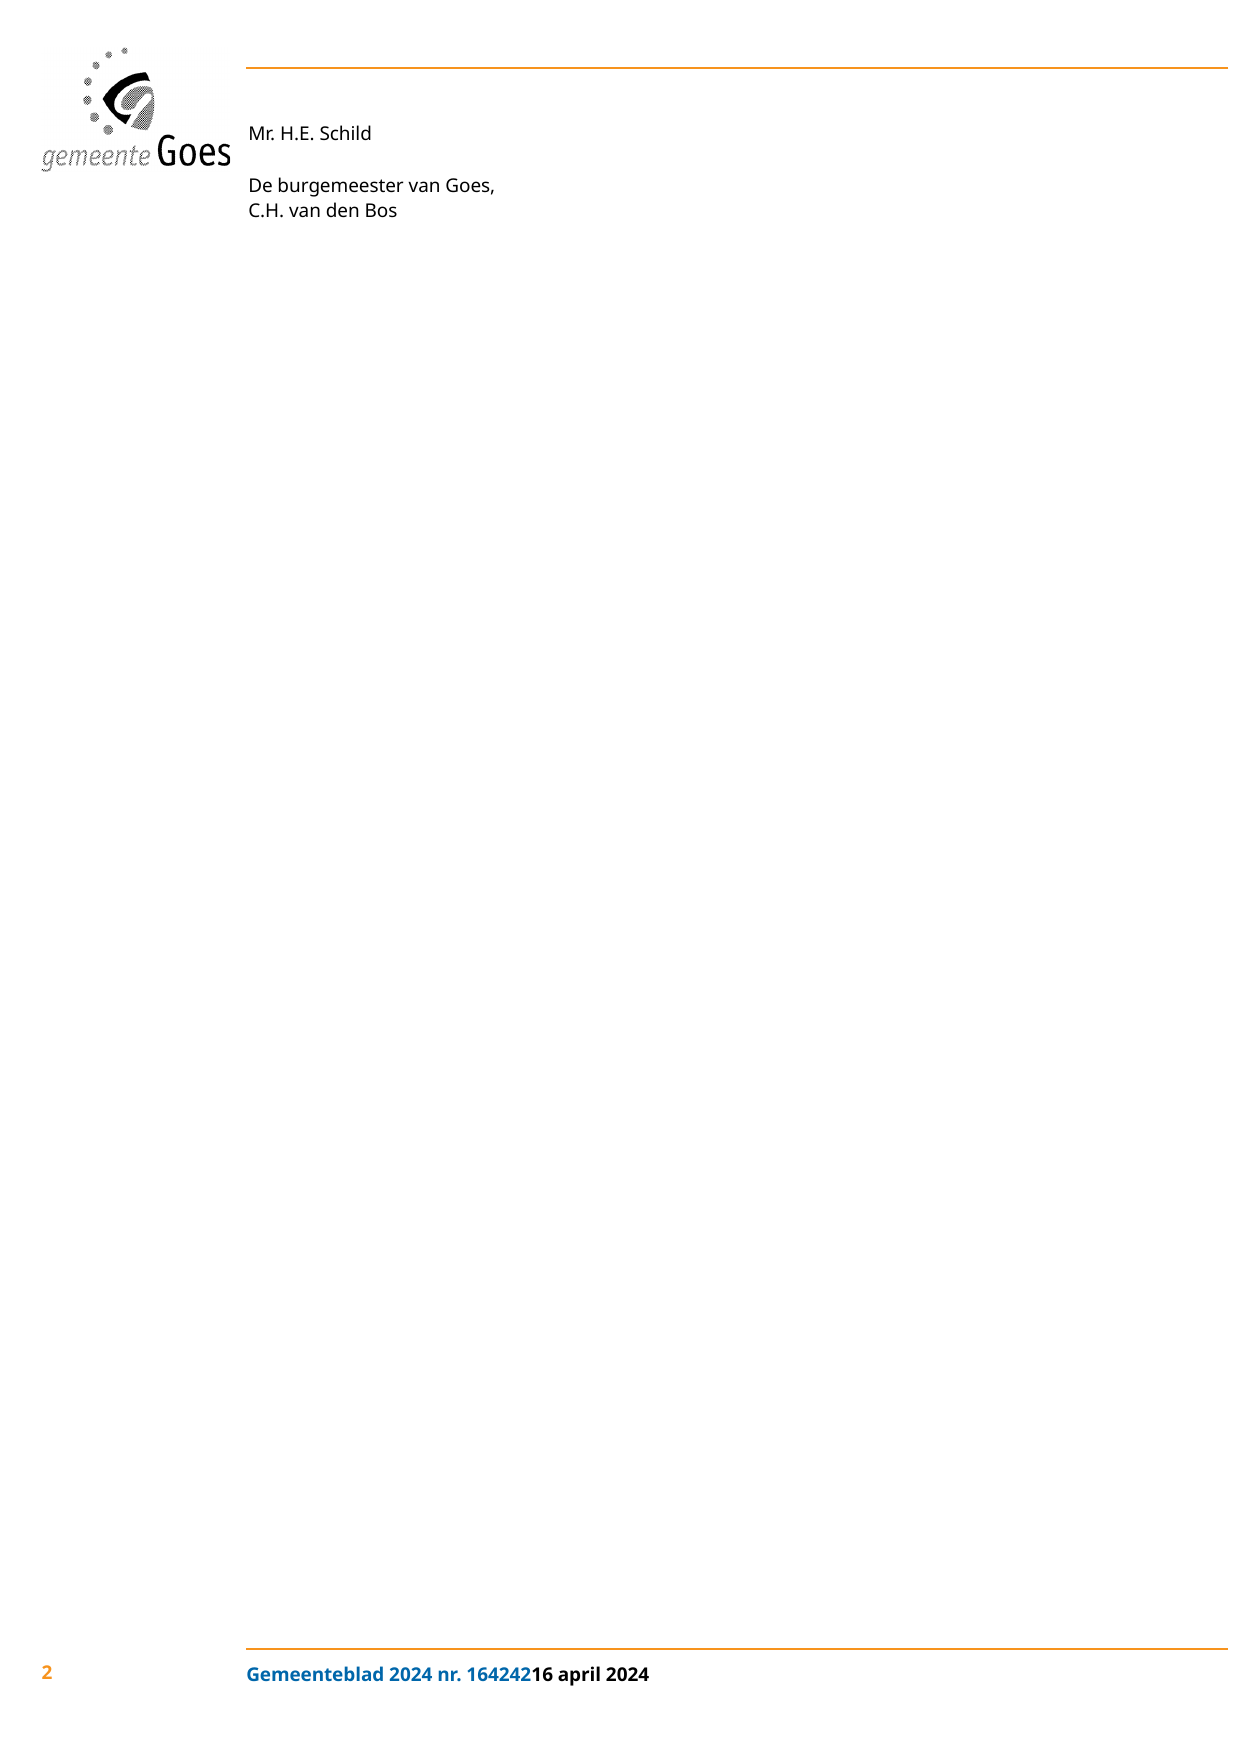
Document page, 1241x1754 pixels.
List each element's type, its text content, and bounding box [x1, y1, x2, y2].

text De burgemeester van Goes, [248, 172, 1152, 198]
text Mr. H.E. Schild [248, 121, 1152, 146]
text C.H. van den Bos [248, 198, 1152, 223]
picture [41, 47, 231, 172]
